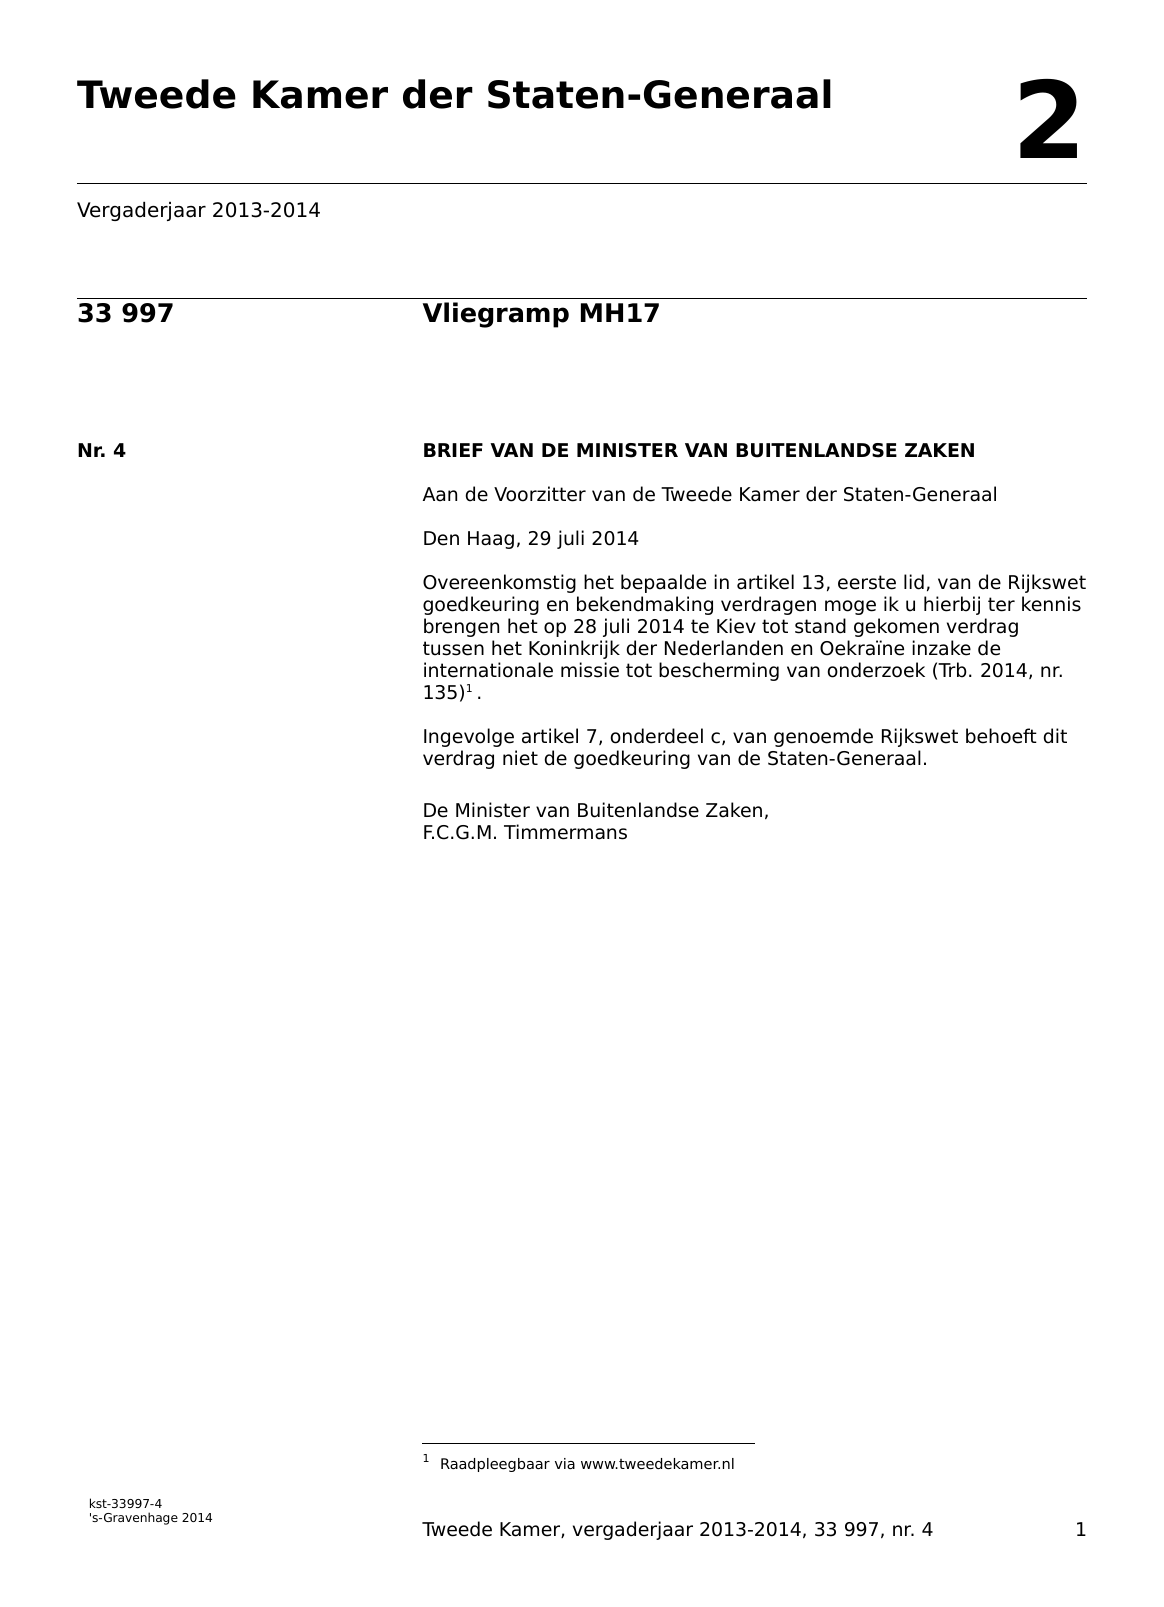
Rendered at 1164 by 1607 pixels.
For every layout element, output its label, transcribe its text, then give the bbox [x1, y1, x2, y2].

table_header 2 [886, 59, 1087, 183]
text kst-33997-4 [88, 1497, 323, 1511]
text 's-Gravenhage 2014 [88, 1511, 323, 1525]
subtitle Nr. 4 BRIEF VAN DE MINISTER VAN BUITENLANDSE ZAKEN [77, 440, 1087, 462]
table_cell Vergaderjaar 2013-2014 [77, 184, 1087, 298]
text Ingevolge artikel 7, onderdeel c, van genoemde Rijkswet behoeft dit verdrag niet de goedkeuring van de Staten-Generaal. [422, 726, 1087, 770]
table_header Tweede Kamer der Staten-Generaal [77, 59, 886, 183]
text Raadpleegbaar via www.tweedekamer.nl [422, 1452, 1087, 1474]
text De Minister van Buitenlandse Zaken, F.C.G.M. Timmermans [422, 800, 1087, 844]
text Den Haag, 29 juli 2014 [422, 528, 1087, 550]
text Overeenkomstig het bepaalde in artikel 13, eerste lid, van de Rijkswet goedkeuring en bekendmaking verdragen moge ik u hierbij ter kennis brengen het op 28 juli 2014 te Kiev tot stand gekomen verdrag tussen het Koninkrijk der Nederlanden en Oekraïne inzake de internationale missie tot bescherming van onderzoek (Trb. 2014, nr. 135). [422, 572, 1087, 704]
text Aan de Voorzitter van de Tweede Kamer der Staten-Generaal [422, 484, 1087, 506]
subtitle 33 997 Vliegramp MH17 [77, 299, 1087, 329]
